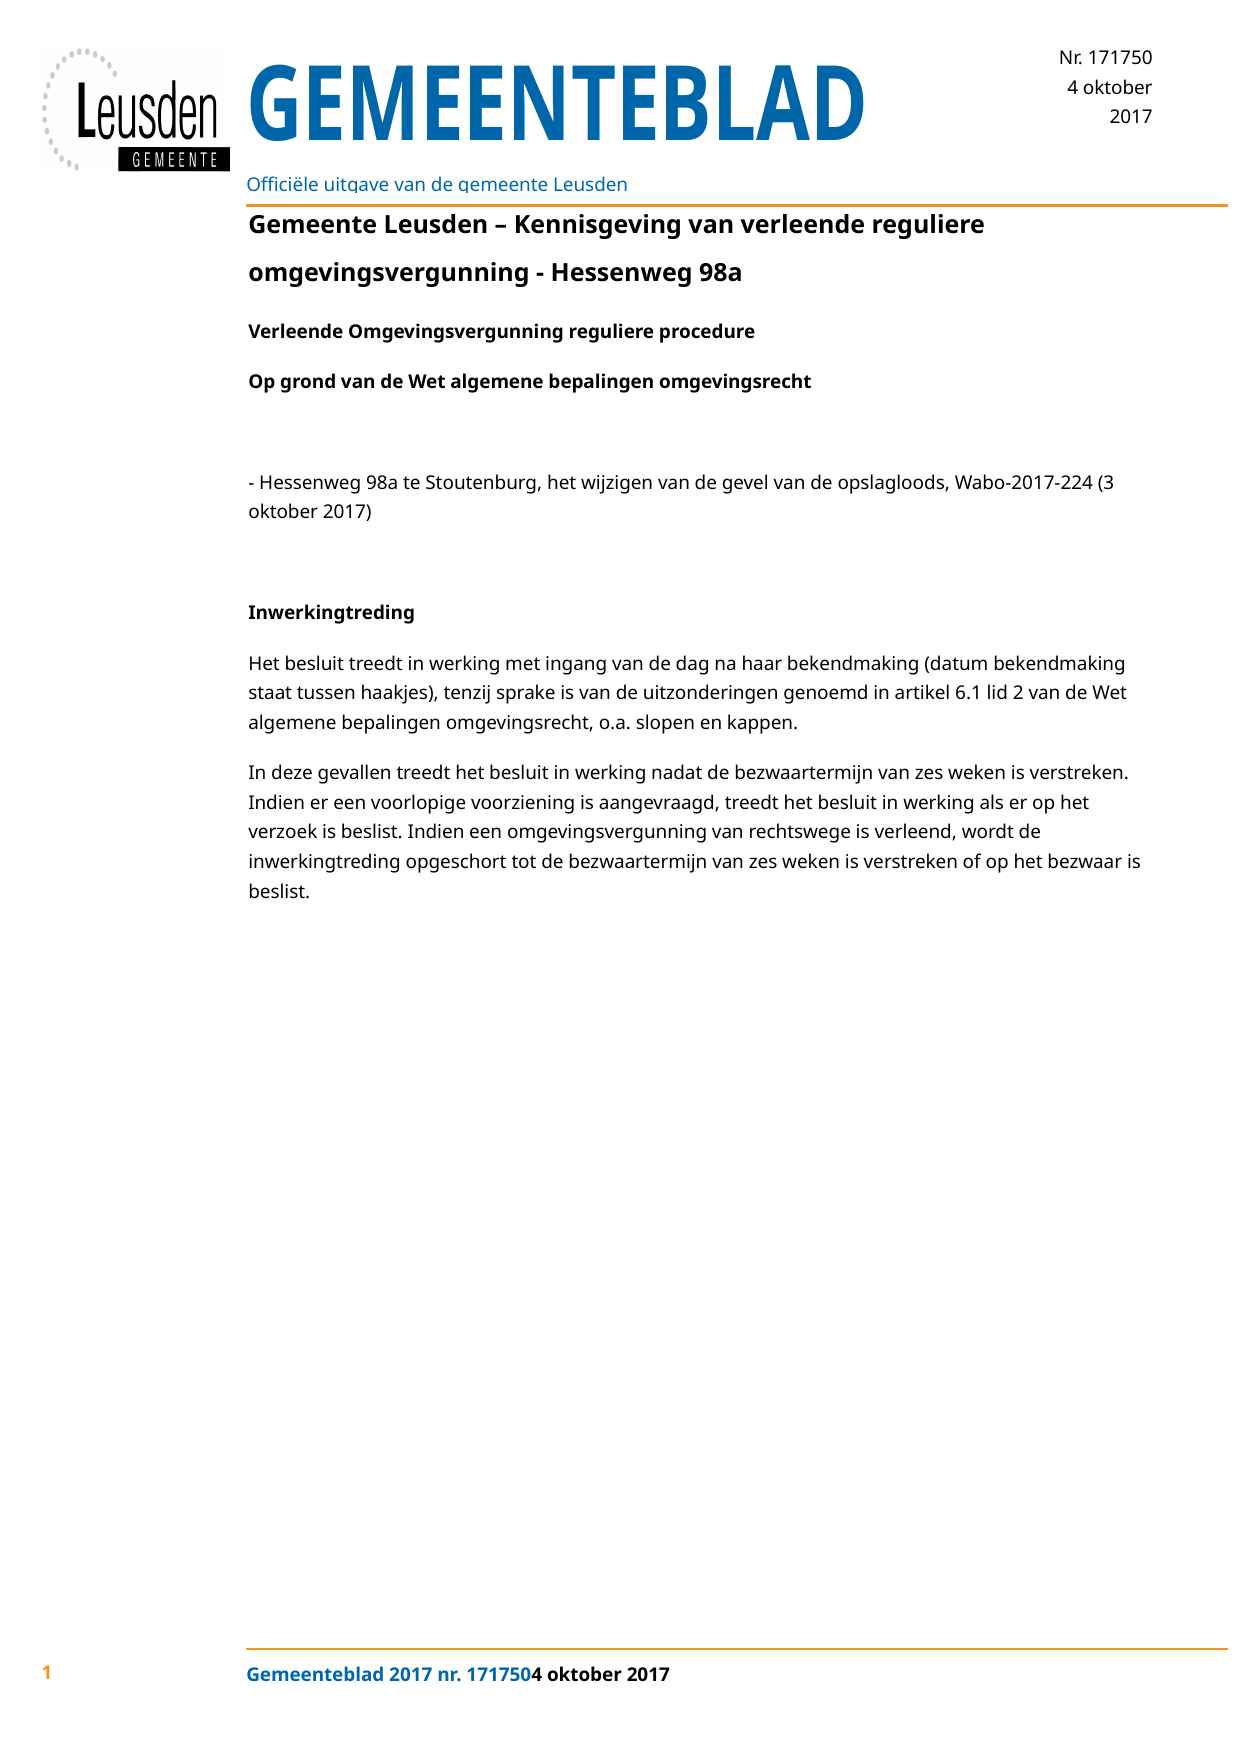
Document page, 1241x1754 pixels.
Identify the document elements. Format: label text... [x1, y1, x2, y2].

picture [41, 47, 231, 172]
text Op grond van de Wet algemene bepalingen omgevingsrecht [248, 368, 1152, 394]
text Het besluit treedt in werking met ingang van de dag na haar bekendmaking (datum bekendmaking staat tussen haakjes), tenzij sprake is van de uitzonderingen genoemd in artikel 6.1 lid 2 van de Wet algemene bepalingen omgevingsrecht, o.a. slopen en kappen. [248, 650, 1152, 735]
text Gemeente Leusden – Kennisgeving van verleende reguliere omgevingsvergunning - Hessenweg 98a [248, 207, 1152, 288]
text Verleende Omgevingsvergunning reguliere procedure [248, 318, 1152, 344]
text In deze gevallen treedt het besluit in werking nadat de bezwaartermijn van zes weken is verstreken. Indien er een voorlopige voorziening is aangevraagd, treedt het besluit in werking als er op het verzoek is beslist. Indien een omgevingsvergunning van rechtswege is verleend, wordt de inwerkingtreding opgeschort tot de bezwaartermijn van zes weken is verstreken of op het bezwaar is beslist. [248, 759, 1152, 904]
text Inwerkingtreding [248, 599, 1152, 625]
text - Hessenweg 98a te Stoutenburg, het wijzigen van de gevel van de opslagloods, Wabo-2017-224 (3 oktober 2017) [248, 469, 1152, 524]
